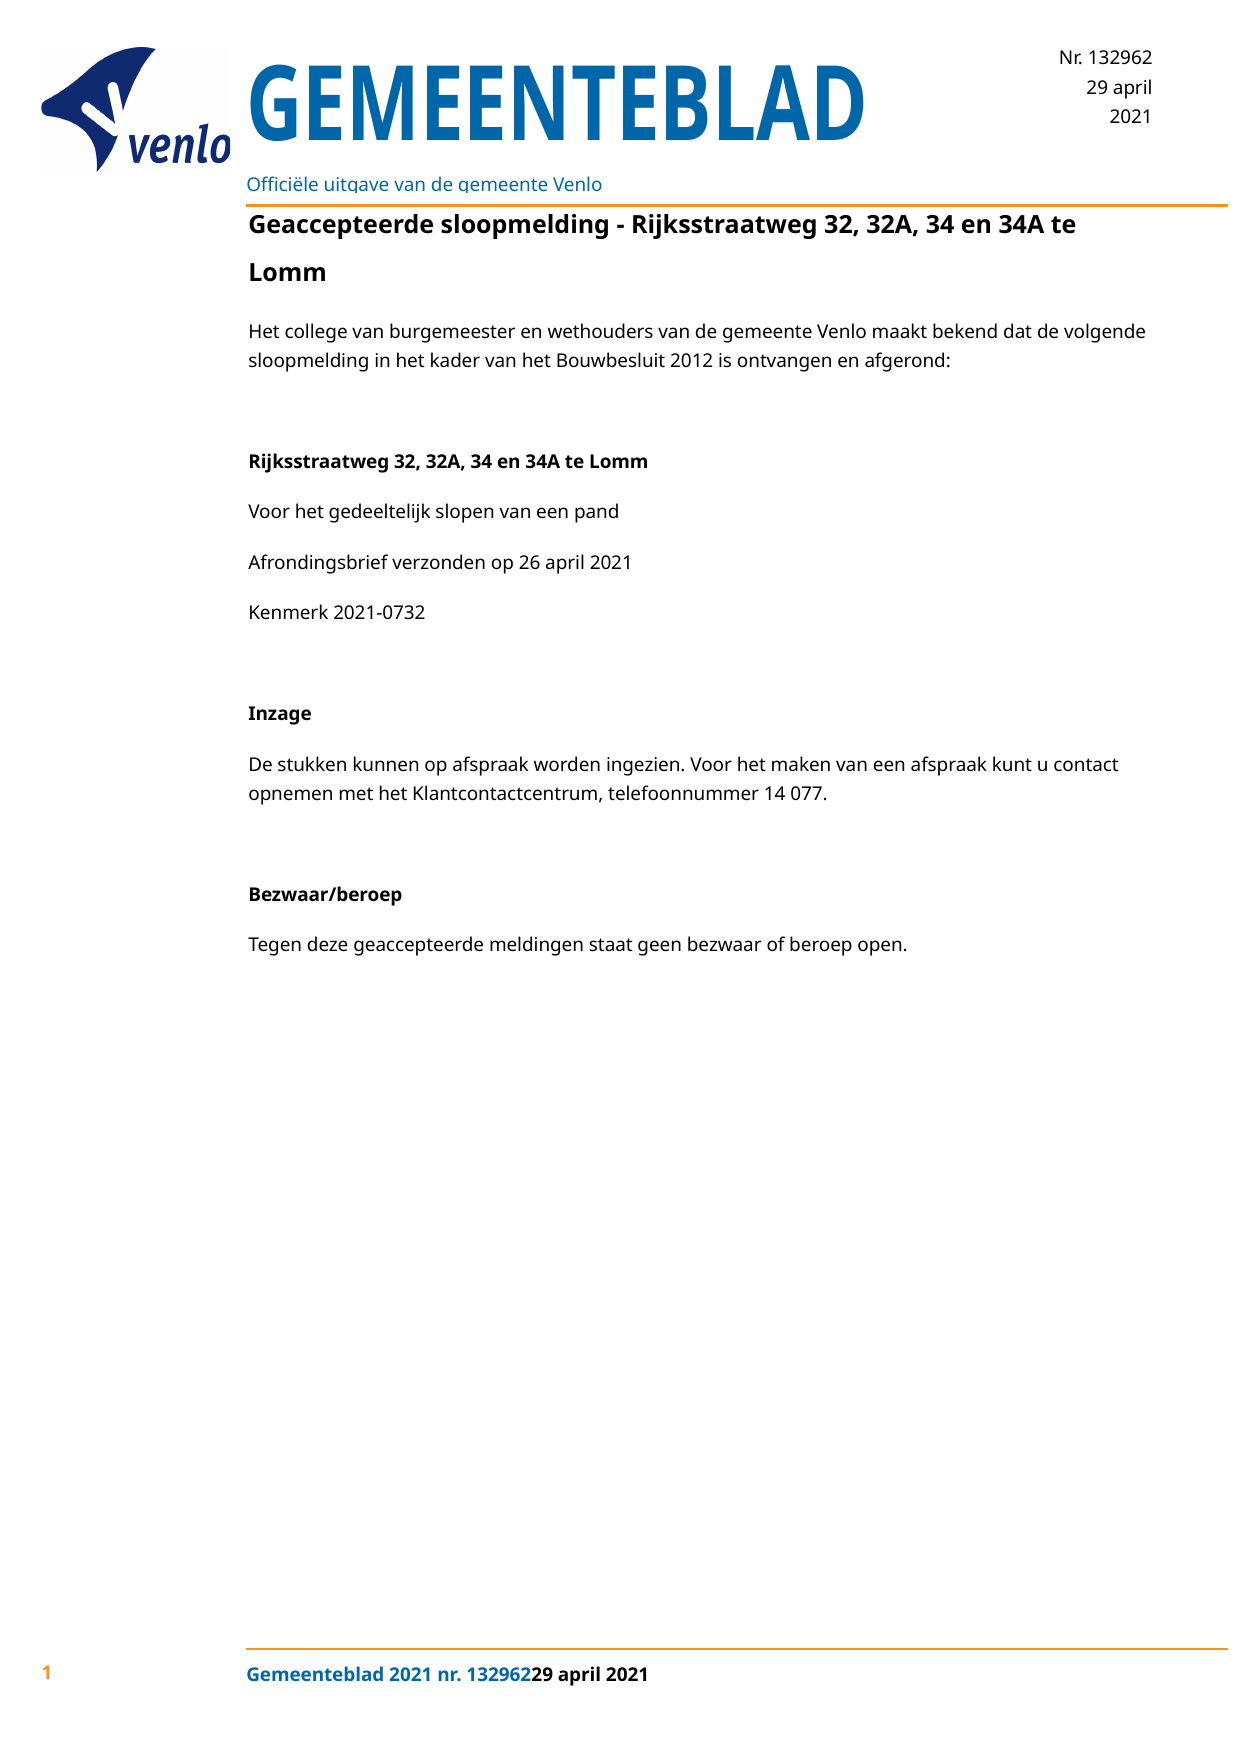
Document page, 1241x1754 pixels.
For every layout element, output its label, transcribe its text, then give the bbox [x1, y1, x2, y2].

text Tegen deze geaccepteerde meldingen staat geen bezwaar of beroep open. [248, 932, 1152, 957]
text Bezwaar/beroep [248, 881, 1152, 907]
text Het college van burgemeester en wethouders van de gemeente Venlo maakt bekend dat de volgende sloopmelding in het kader van het Bouwbesluit 2012 is ontvangen en afgerond: [248, 318, 1152, 373]
text De stukken kunnen op afspraak worden ingezien. Voor het maken van een afspraak kunt u contact opnemen met het Klantcontactcentrum, telefoonnummer 14 077. [248, 751, 1152, 806]
text Kenmerk 2021-0732 [248, 599, 1152, 625]
text Geaccepteerde sloopmelding - Rijksstraatweg 32, 32A, 34 en 34A te Lomm [248, 207, 1152, 288]
picture [41, 47, 231, 172]
text Afrondingsbrief verzonden op 26 april 2021 [248, 549, 1152, 575]
text Inzage [248, 700, 1152, 726]
text Voor het gedeeltelijk slopen van een pand [248, 499, 1152, 524]
text Rijksstraatweg 32, 32A, 34 en 34A te Lomm [248, 448, 1152, 474]
